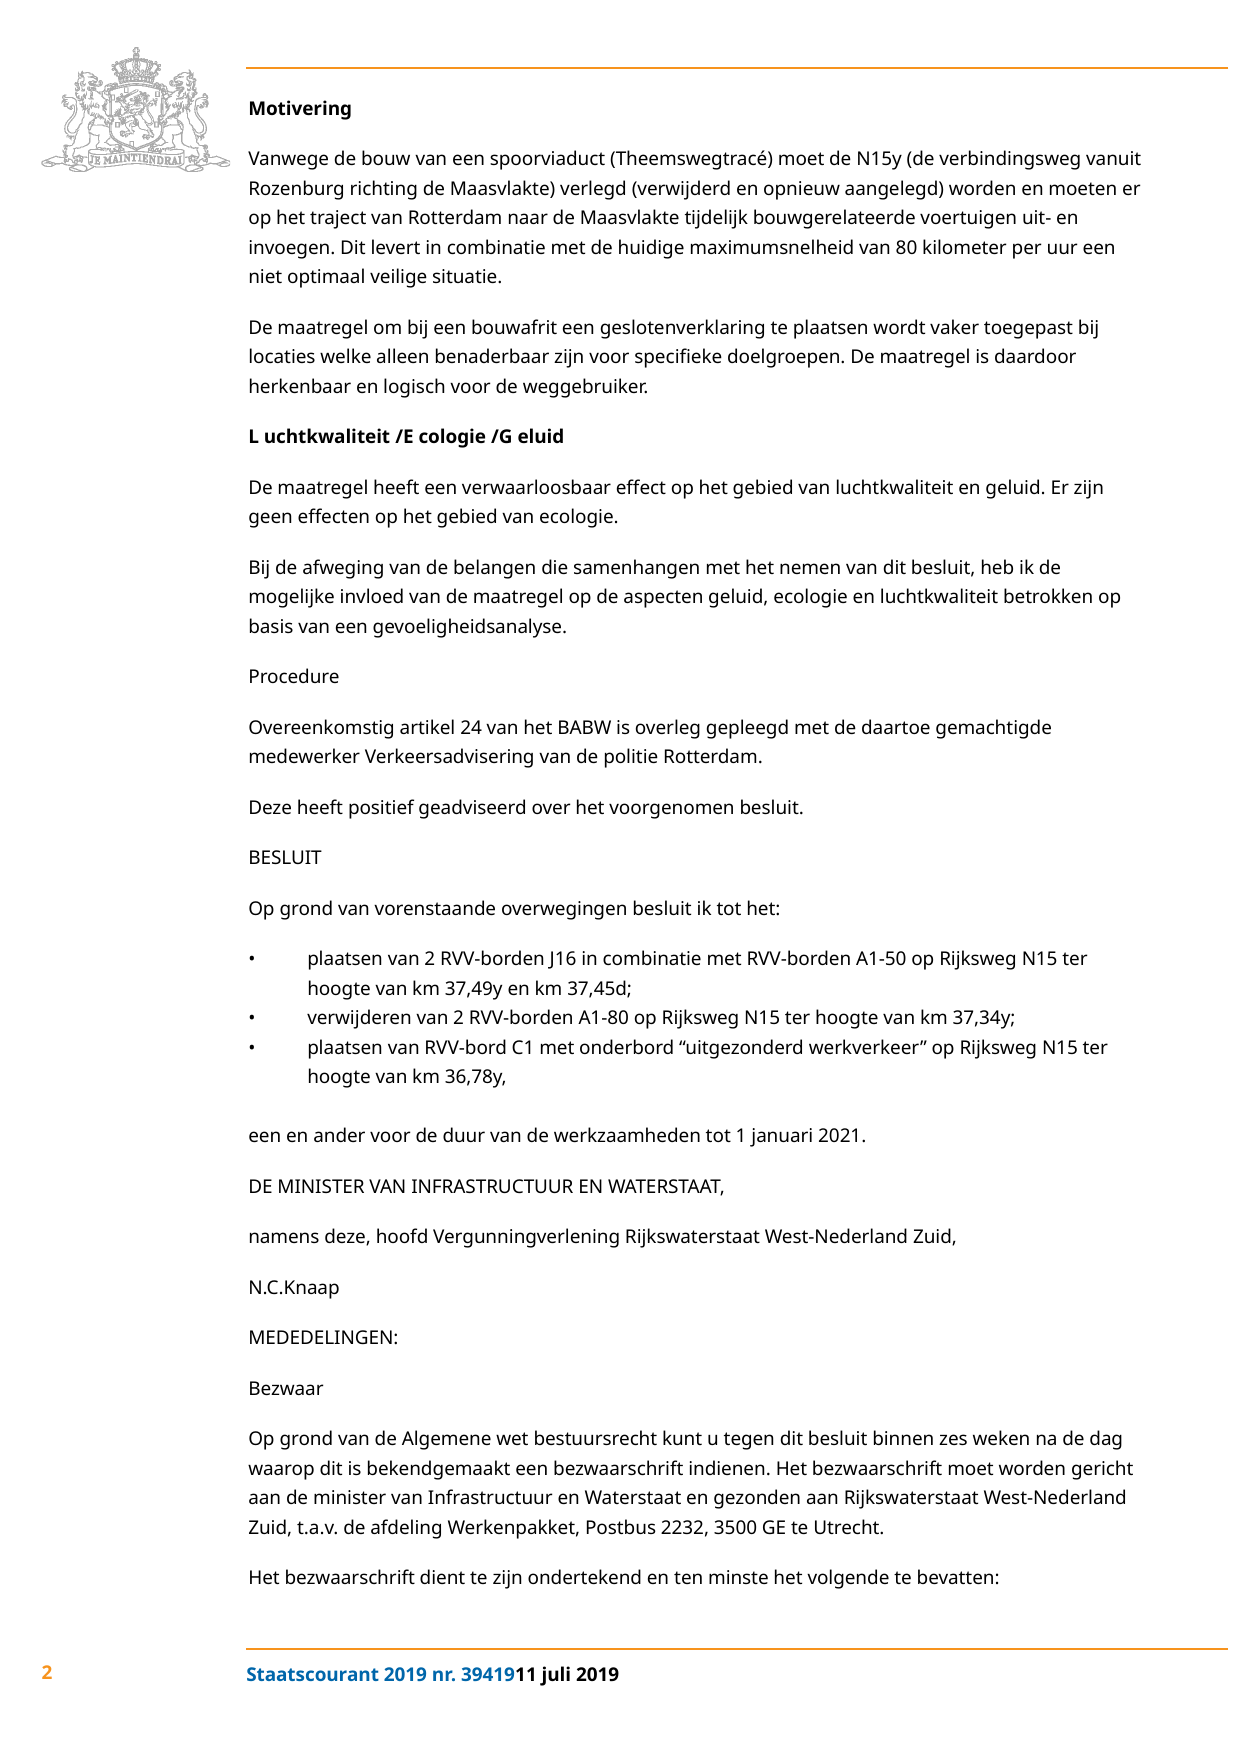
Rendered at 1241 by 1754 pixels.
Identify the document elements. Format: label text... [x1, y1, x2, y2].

text L uchtkwaliteit /E cologie /G eluid [248, 423, 1152, 449]
text Procedure [248, 663, 1152, 689]
text Het bezwaarschrift dient te zijn ondertekend en ten minste het volgende te bevatten: [248, 1564, 1152, 1590]
text Motivering [248, 95, 1152, 121]
text DE MINISTER VAN INFRASTRUCTUUR EN WATERSTAAT, [248, 1173, 1152, 1199]
picture [41, 47, 231, 172]
text De maatregel heeft een verwaarloosbaar effect op het gebied van luchtkwaliteit en geluid. Er zijn geen effecten op het gebied van ecologie. [248, 474, 1152, 529]
text MEDEDELINGEN: [248, 1324, 1152, 1350]
list plaatsen van 2 RVV-borden J16 in combinatie met RVV-borden A1-50 op Rijksweg N15 ter hoogte van km 37,49y en km 37,45d; [248, 945, 1152, 1001]
text Op grond van de Algemene wet bestuursrecht kunt u tegen dit besluit binnen zes weken na de dag waarop dit is bekendgemaakt een bezwaarschrift indienen. Het bezwaarschrift moet worden gericht aan de minister van Infrastructuur en Waterstaat en gezonden aan Rijkswaterstaat West-Nederland Zuid, t.a.v. de afdeling Werkenpakket, Postbus 2232, 3500 GE te Utrecht. [248, 1425, 1152, 1540]
text een en ander voor de duur van de werkzaamheden tot 1 januari 2021. [248, 1123, 1152, 1148]
text Op grond van vorenstaande overwegingen besluit ik tot het: [248, 895, 1152, 921]
text Deze heeft positief geadviseerd over het voorgenomen besluit. [248, 794, 1152, 820]
text Vanwege de bouw van een spoorviaduct (Theemswegtracé) moet de N15y (de verbindingsweg vanuit Rozenburg richting de Maasvlakte) verlegd (verwijderd en opnieuw aangelegd) worden en moeten er op het traject van Rotterdam naar de Maasvlakte tijdelijk bouwgerelateerde voertuigen uit- en invoegen. Dit levert in combinatie met de huidige maximumsnelheid van 80 kilometer per uur een niet optimaal veilige situatie. [248, 145, 1152, 289]
text Bezwaar [248, 1375, 1152, 1401]
text Overeenkomstig artikel 24 van het BABW is overleg gepleegd met de daartoe gemachtigde medewerker Verkeersadvisering van de politie Rotterdam. [248, 714, 1152, 769]
list plaatsen van RVV-bord C1 met onderbord “uitgezonderd werkverkeer” op Rijksweg N15 ter hoogte van km 36,78y, [248, 1034, 1152, 1089]
text BESLUIT [248, 844, 1152, 870]
text Bij de afweging van de belangen die samenhangen met het nemen van dit besluit, heb ik de mogelijke invloed van de maatregel op de aspecten geluid, ecologie en luchtkwaliteit betrokken op basis van een gevoeligheidsanalyse. [248, 554, 1152, 639]
list verwijderen van 2 RVV-borden A1-80 op Rijksweg N15 ter hoogte van km 37,34y; [248, 1004, 1152, 1030]
text namens deze, hoofd Vergunningverlening Rijkswaterstaat West-Nederland Zuid, [248, 1223, 1152, 1249]
text N.C.Knaap [248, 1274, 1152, 1300]
text De maatregel om bij een bouwafrit een geslotenverklaring te plaatsen wordt vaker toegepast bij locaties welke alleen benaderbaar zijn voor specifieke doelgroepen. De maatregel is daardoor herkenbaar en logisch voor de weggebruiker. [248, 314, 1152, 399]
